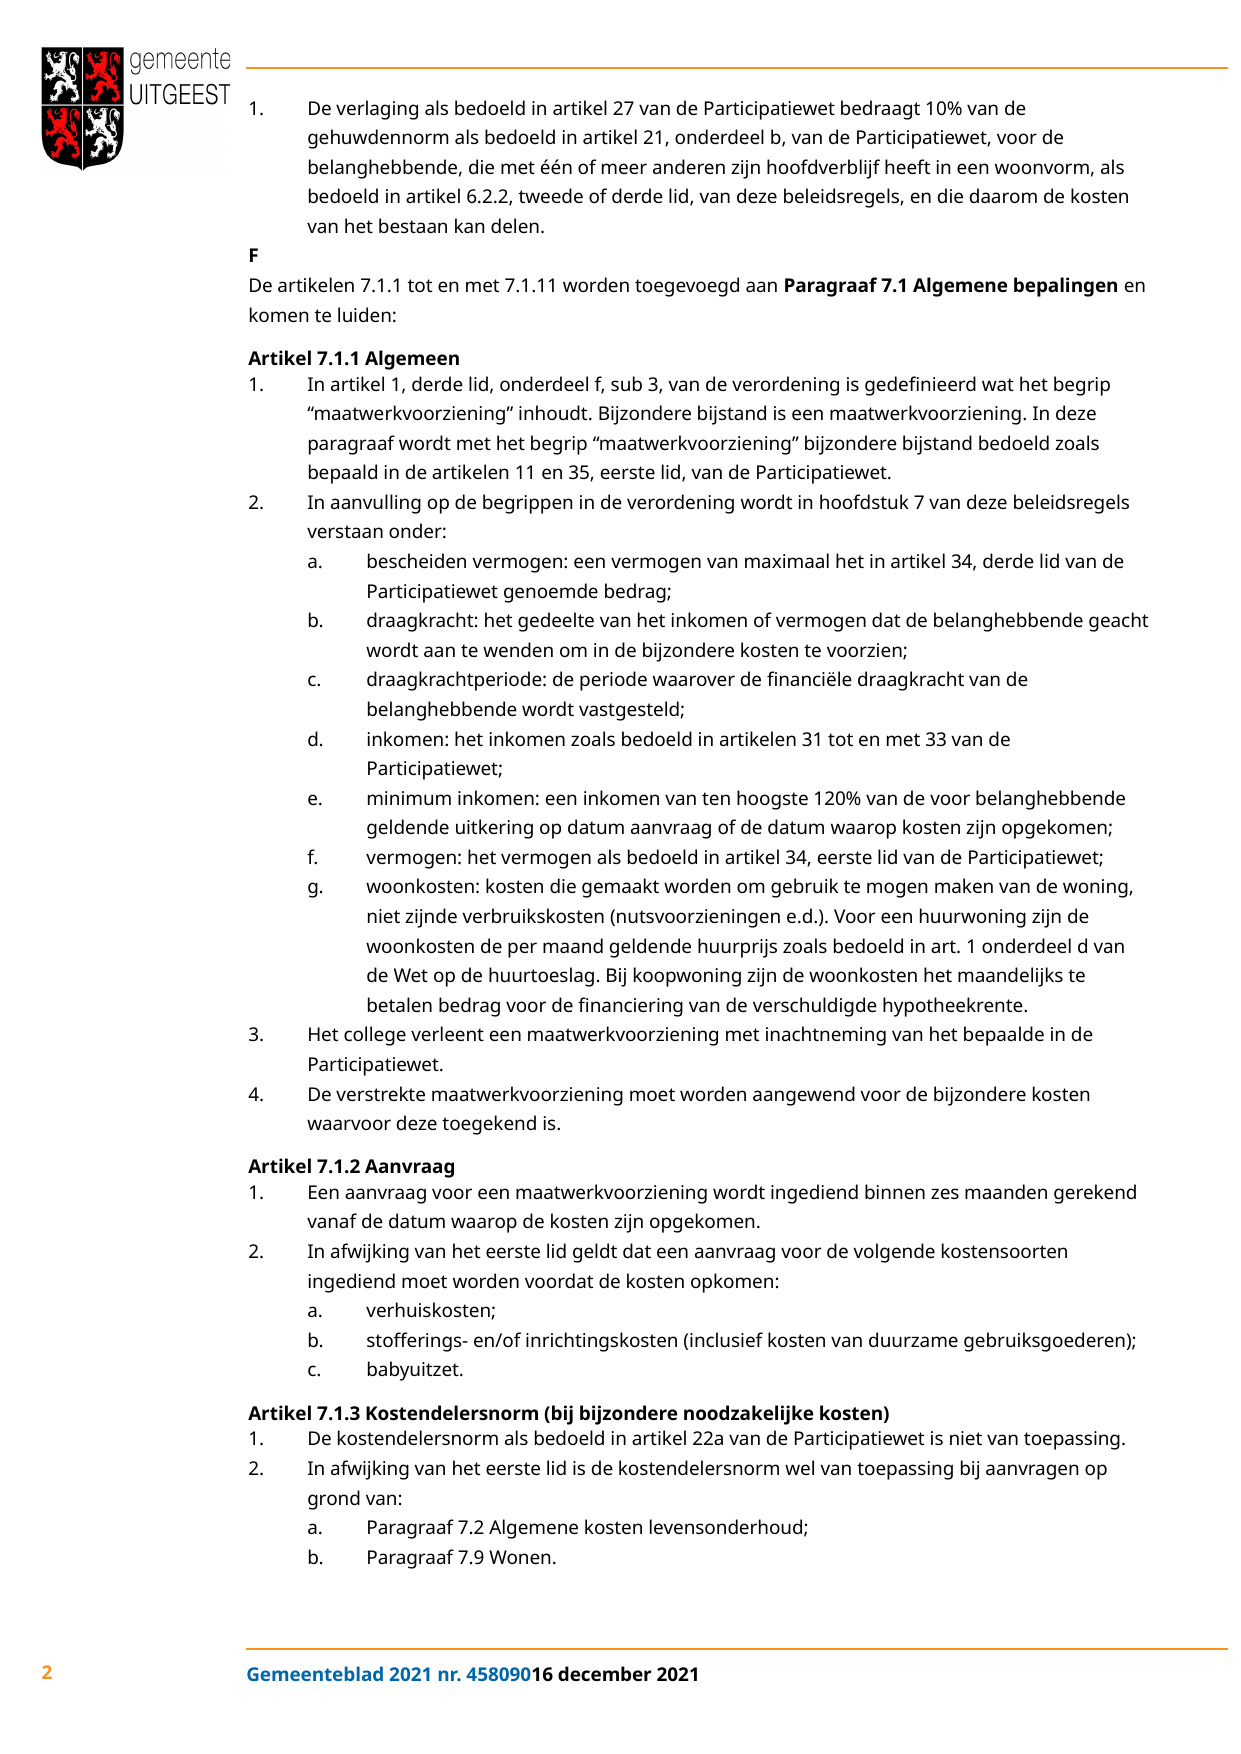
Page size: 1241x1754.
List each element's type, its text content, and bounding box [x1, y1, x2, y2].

text Artikel 7.1.2 Aanvraag [248, 1153, 1152, 1179]
list verhuiskosten; [307, 1297, 1152, 1323]
list Een aanvraag voor een maatwerkvoorziening wordt ingediend binnen zes maanden gerekend vanaf de datum waarop de kosten zijn opgekomen. [248, 1179, 1152, 1234]
list vermogen: het vermogen als bedoeld in artikel 34, eerste lid van de Participatiewet; [307, 844, 1152, 870]
list stofferings- en/of inrichtingskosten (inclusief kosten van duurzame gebruiksgoederen); [307, 1327, 1152, 1353]
list Paragraaf 7.9 Wonen. [307, 1544, 1152, 1569]
list De kostendelersnorm als bedoeld in artikel 22a van de Participatiewet is niet van toepassing. [248, 1426, 1152, 1451]
list minimum inkomen: een inkomen van ten hoogste 120% van de voor belanghebbende geldende uitkering op datum aanvraag of de datum waarop kosten zijn opgekomen; [307, 785, 1152, 840]
list In afwijking van het eerste lid is de kostendelersnorm wel van toepassing bij aanvragen op grond van: [248, 1455, 1152, 1510]
list bescheiden vermogen: een vermogen van maximaal het in artikel 34, derde lid van de Participatiewet genoemde bedrag; [307, 548, 1152, 603]
list In artikel 1, derde lid, onderdeel f, sub 3, van de verordening is gedefinieerd wat het begrip “maatwerkvoorziening” inhoudt. Bijzondere bijstand is een maatwerkvoorziening. In deze paragraaf wordt met het begrip “maatwerkvoorziening” bijzondere bijstand bedoeld zoals bepaald in de artikelen 11 en 35, eerste lid, van de Participatiewet. [248, 371, 1152, 485]
list In afwijking van het eerste lid geldt dat een aanvraag voor de volgende kostensoorten ingediend moet worden voordat de kosten opkomen: [248, 1238, 1152, 1294]
list Paragraaf 7.2 Algemene kosten levensonderhoud; [307, 1514, 1152, 1540]
list Het college verleent een maatwerkvoorziening met inachtneming van het bepaalde in de Participatiewet. [248, 1022, 1152, 1077]
list woonkosten: kosten die gemaakt worden om gebruik te mogen maken van de woning, niet zijnde verbruikskosten (nutsvoorzieningen e.d.). Voor een huurwoning zijn de woonkosten de per maand geldende huurprijs zoals bedoeld in art. 1 onderdeel d van de Wet op de huurtoeslag. Bij koopwoning zijn de woonkosten het maandelijks te betalen bedrag voor de financiering van de verschuldigde hypotheekrente. [307, 874, 1152, 1018]
text F [248, 243, 1152, 268]
list inkomen: het inkomen zoals bedoeld in artikelen 31 tot en met 33 van de Participatiewet; [307, 726, 1152, 781]
list In aanvulling op de begrippen in de verordening wordt in hoofdstuk 7 van deze beleidsregels verstaan onder: [248, 489, 1152, 544]
picture [41, 47, 231, 172]
list babyuitzet. [307, 1357, 1152, 1382]
list De verstrekte maatwerkvoorziening moet worden aangewend voor de bijzondere kosten waarvoor deze toegekend is. [248, 1081, 1152, 1136]
text De artikelen 7.1.1 tot en met 7.1.11 worden toegevoegd aan Paragraaf 7.1 Algemene bepalingen en komen te luiden: [248, 272, 1152, 328]
list draagkracht: het gedeelte van het inkomen of vermogen dat de belanghebbende geacht wordt aan te wenden om in de bijzondere kosten te voorzien; [307, 607, 1152, 663]
text Artikel 7.1.3 Kostendelersnorm (bij bijzondere noodzakelijke kosten) [248, 1400, 1152, 1426]
list draagkrachtperiode: de periode waarover de financiële draagkracht van de belanghebbende wordt vastgesteld; [307, 667, 1152, 722]
text Artikel 7.1.1 Algemeen [248, 345, 1152, 371]
list De verlaging als bedoeld in artikel 27 van de Participatiewet bedraagt 10% van de gehuwdennorm als bedoeld in artikel 21, onderdeel b, van de Participatiewet, voor de belanghebbende, die met één of meer anderen zijn hoofdverblijf heeft in een woonvorm, als bedoeld in artikel 6.2.2, tweede of derde lid, van deze beleidsregels, en die daarom de kosten van het bestaan kan delen. [248, 95, 1152, 239]
